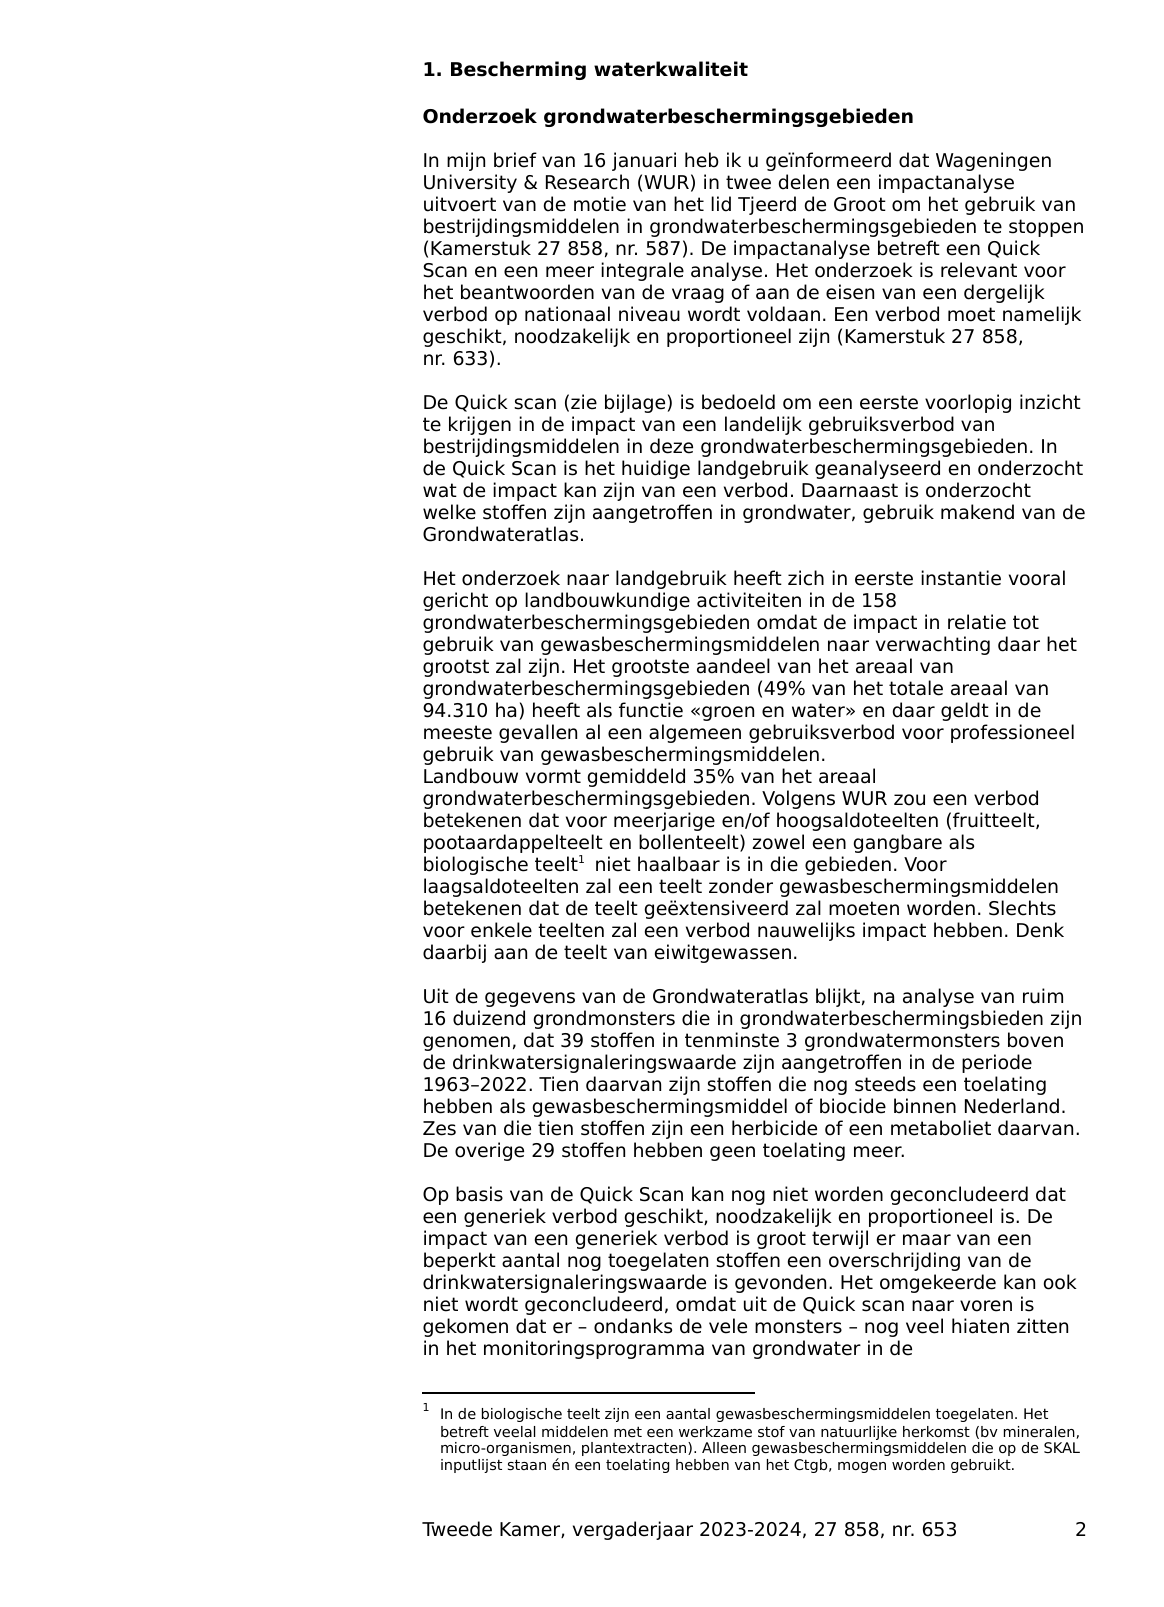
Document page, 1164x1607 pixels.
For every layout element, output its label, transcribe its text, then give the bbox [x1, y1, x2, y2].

subtitle 1. Bescherming waterkwaliteit [422, 59, 1087, 81]
text In de biologische teelt zijn een aantal gewasbeschermingsmiddelen toegelaten. Het betreft veelal middelen met een werkzame stof van natuurlijke herkomst (bv mineralen, micro-organismen, plantextracten). Alleen gewasbeschermingsmiddelen die op de SKAL inputlijst staan én een toelating hebben van het Ctgb, mogen worden gebruikt. [422, 1402, 1087, 1474]
subtitle Onderzoek grondwaterbeschermingsgebieden [422, 106, 1087, 128]
text Op basis van de Quick Scan kan nog niet worden geconcludeerd dat een generiek verbod geschikt, noodzakelijk en proportioneel is. De impact van een generiek verbod is groot terwijl er maar van een beperkt aantal nog toegelaten stoffen een overschrijding van de drinkwatersignaleringswaarde is gevonden. Het omgekeerde kan ook niet wordt geconcludeerd, omdat uit de Quick scan naar voren is gekomen dat er – ondanks de vele monsters – nog veel hiaten zitten in het monitoringsprogramma van grondwater in de [422, 1184, 1087, 1360]
text In mijn brief van 16 januari heb ik u geïnformeerd dat Wageningen University & Research (WUR) in twee delen een impactanalyse uitvoert van de motie van het lid Tjeerd de Groot om het gebruik van bestrijdingsmiddelen in grondwaterbeschermingsgebieden te stoppen (Kamerstuk 27 858, nr. 587). De impactanalyse betreft een Quick Scan en een meer integrale analyse. Het onderzoek is relevant voor het beantwoorden van de vraag of aan de eisen van een dergelijk verbod op nationaal niveau wordt voldaan. Een verbod moet namelijk geschikt, noodzakelijk en proportioneel zijn (Kamerstuk 27 858, nr. 633). [422, 150, 1087, 370]
text Landbouw vormt gemiddeld 35% van het areaal grondwaterbeschermingsgebieden. Volgens WUR zou een verbod betekenen dat voor meerjarige en/of hoogsaldoteelten (fruitteelt, pootaardappelteelt en bollenteelt) zowel een gangbare als biologische teelt niet haalbaar is in die gebieden. Voor laagsaldoteelten zal een teelt zonder gewasbeschermingsmiddelen betekenen dat de teelt geëxtensiveerd zal moeten worden. Slechts voor enkele teelten zal een verbod nauwelijks impact hebben. Denk daarbij aan de teelt van eiwitgewassen. [422, 766, 1087, 964]
text Het onderzoek naar landgebruik heeft zich in eerste instantie vooral gericht op landbouwkundige activiteiten in de 158 grondwaterbeschermingsgebieden omdat de impact in relatie tot gebruik van gewasbeschermingsmiddelen naar verwachting daar het grootst zal zijn. Het grootste aandeel van het areaal van grondwaterbeschermingsgebieden (49% van het totale areaal van 94.310 ha) heeft als functie «groen en water» en daar geldt in de meeste gevallen al een algemeen gebruiksverbod voor professioneel gebruik van gewasbeschermingsmiddelen. [422, 568, 1087, 766]
text De Quick scan (zie bijlage) is bedoeld om een eerste voorlopig inzicht te krijgen in de impact van een landelijk gebruiksverbod van bestrijdingsmiddelen in deze grondwaterbeschermingsgebieden. In de Quick Scan is het huidige landgebruik geanalyseerd en onderzocht wat de impact kan zijn van een verbod. Daarnaast is onderzocht welke stoffen zijn aangetroffen in grondwater, gebruik makend van de Grondwateratlas. [422, 392, 1087, 546]
text Uit de gegevens van de Grondwateratlas blijkt, na analyse van ruim 16 duizend grondmonsters die in grondwaterbeschermingsbieden zijn genomen, dat 39 stoffen in tenminste 3 grondwatermonsters boven de drinkwatersignaleringswaarde zijn aangetroffen in de periode 1963–2022. Tien daarvan zijn stoffen die nog steeds een toelating hebben als gewasbeschermingsmiddel of biocide binnen Nederland. Zes van die tien stoffen zijn een herbicide of een metaboliet daarvan. De overige 29 stoffen hebben geen toelating meer. [422, 986, 1087, 1162]
